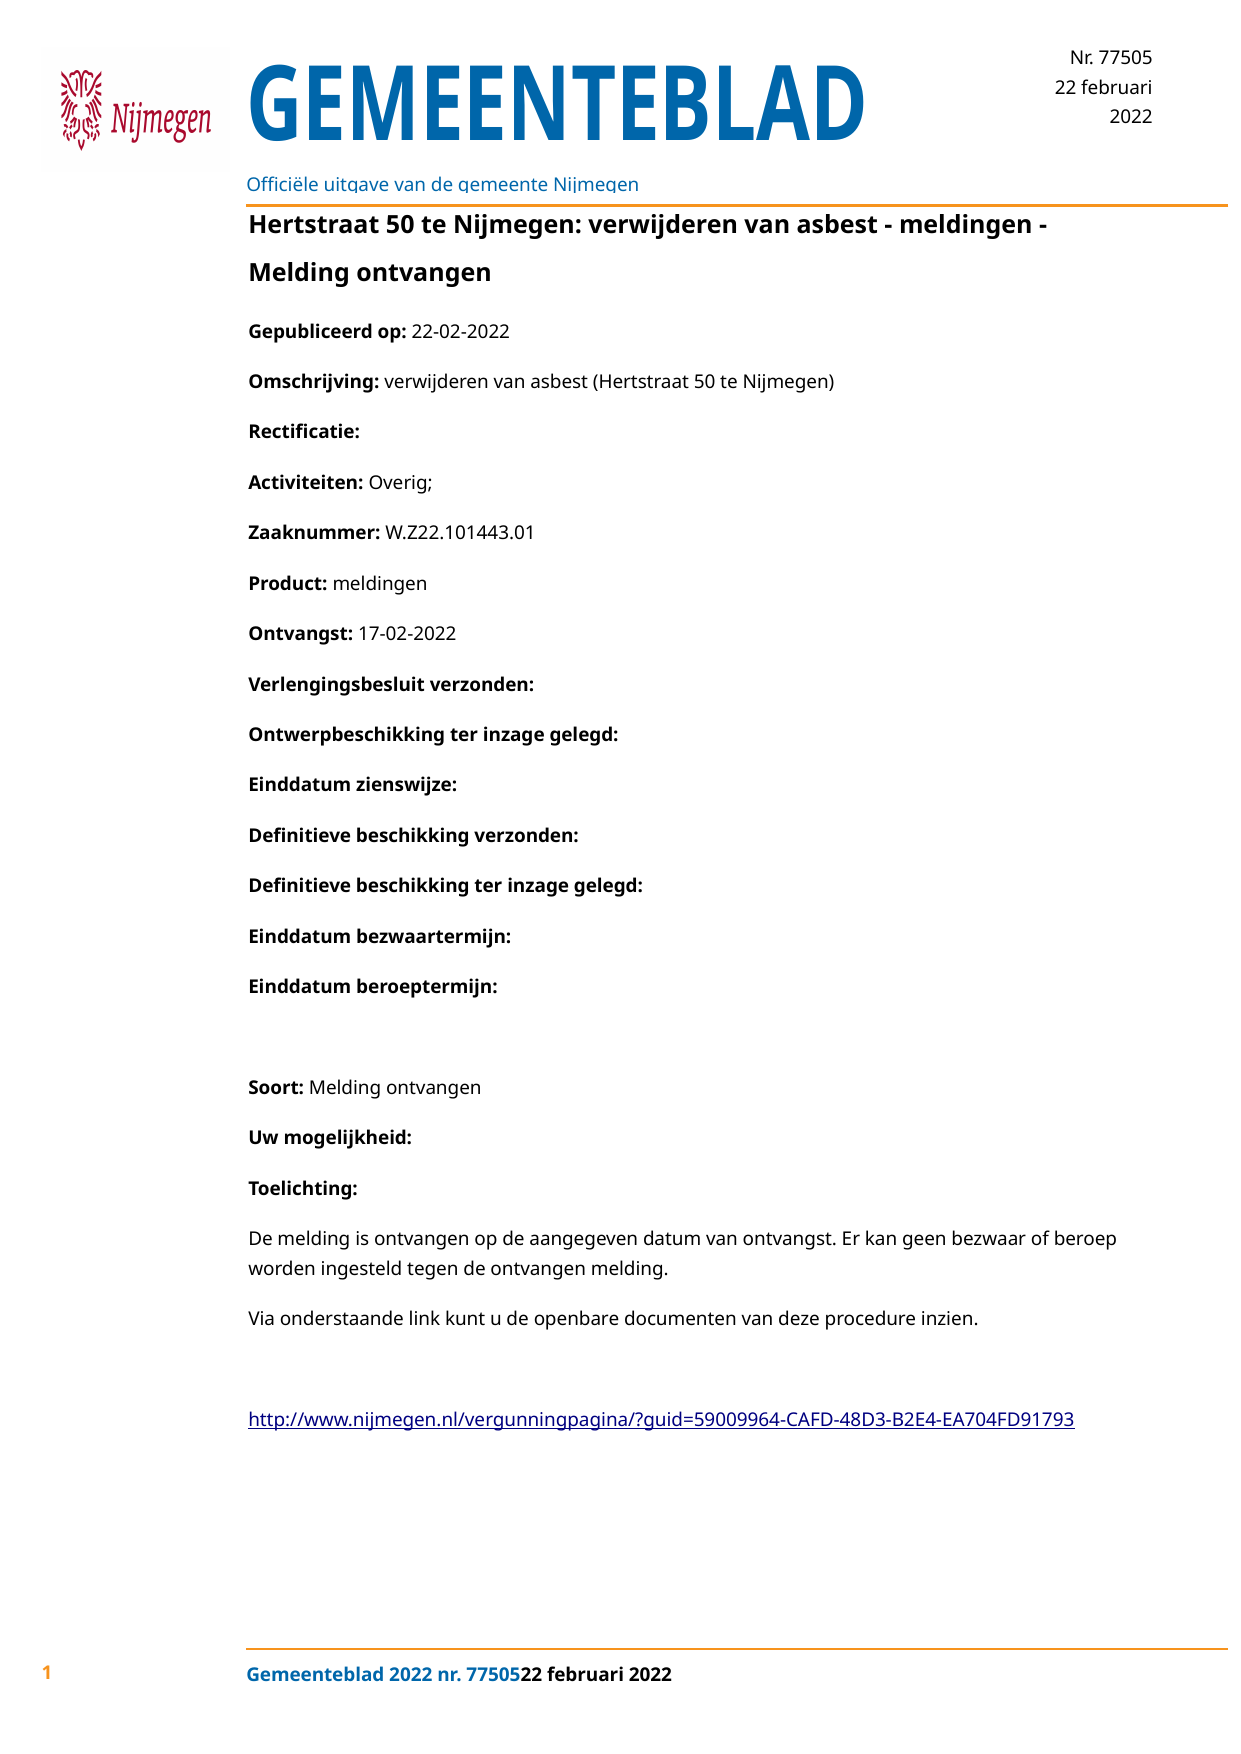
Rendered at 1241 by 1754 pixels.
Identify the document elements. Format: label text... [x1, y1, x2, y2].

text Toelichting: [248, 1175, 1152, 1201]
text Ontvangst: 17-02-2022 [248, 620, 1152, 646]
text http://www.nijmegen.nl/vergunningpagina/?guid=59009964-CAFD-48D3-B2E4-EA704FD91793 [248, 1406, 1152, 1432]
text Product: meldingen [248, 570, 1152, 596]
text Einddatum beroeptermijn: [248, 973, 1152, 999]
text Definitieve beschikking ter inzage gelegd: [248, 872, 1152, 898]
text Activiteiten: Overig; [248, 469, 1152, 495]
text Omschrijving: verwijderen van asbest (Hertstraat 50 te Nijmegen) [248, 368, 1152, 394]
text Gepubliceerd op: 22-02-2022 [248, 318, 1152, 344]
text Einddatum zienswijze: [248, 772, 1152, 797]
text Rectificatie: [248, 419, 1152, 444]
text Einddatum bezwaartermijn: [248, 923, 1152, 949]
text Uw mogelijkheid: [248, 1124, 1152, 1150]
text Zaaknummer: W.Z22.101443.01 [248, 519, 1152, 545]
text De melding is ontvangen op de aangegeven datum van ontvangst. Er kan geen bezwaar of beroep worden ingesteld tegen de ontvangen melding. [248, 1225, 1152, 1281]
text Hertstraat 50 te Nijmegen: verwijderen van asbest - meldingen - Melding ontvangen [248, 207, 1152, 288]
text Definitieve beschikking verzonden: [248, 822, 1152, 848]
text Soort: Melding ontvangen [248, 1074, 1152, 1100]
text Verlengingsbesluit verzonden: [248, 671, 1152, 697]
text Ontwerpbeschikking ter inzage gelegd: [248, 721, 1152, 747]
picture [41, 47, 231, 172]
text Via onderstaande link kunt u de openbare documenten van deze procedure inzien. [248, 1305, 1152, 1331]
